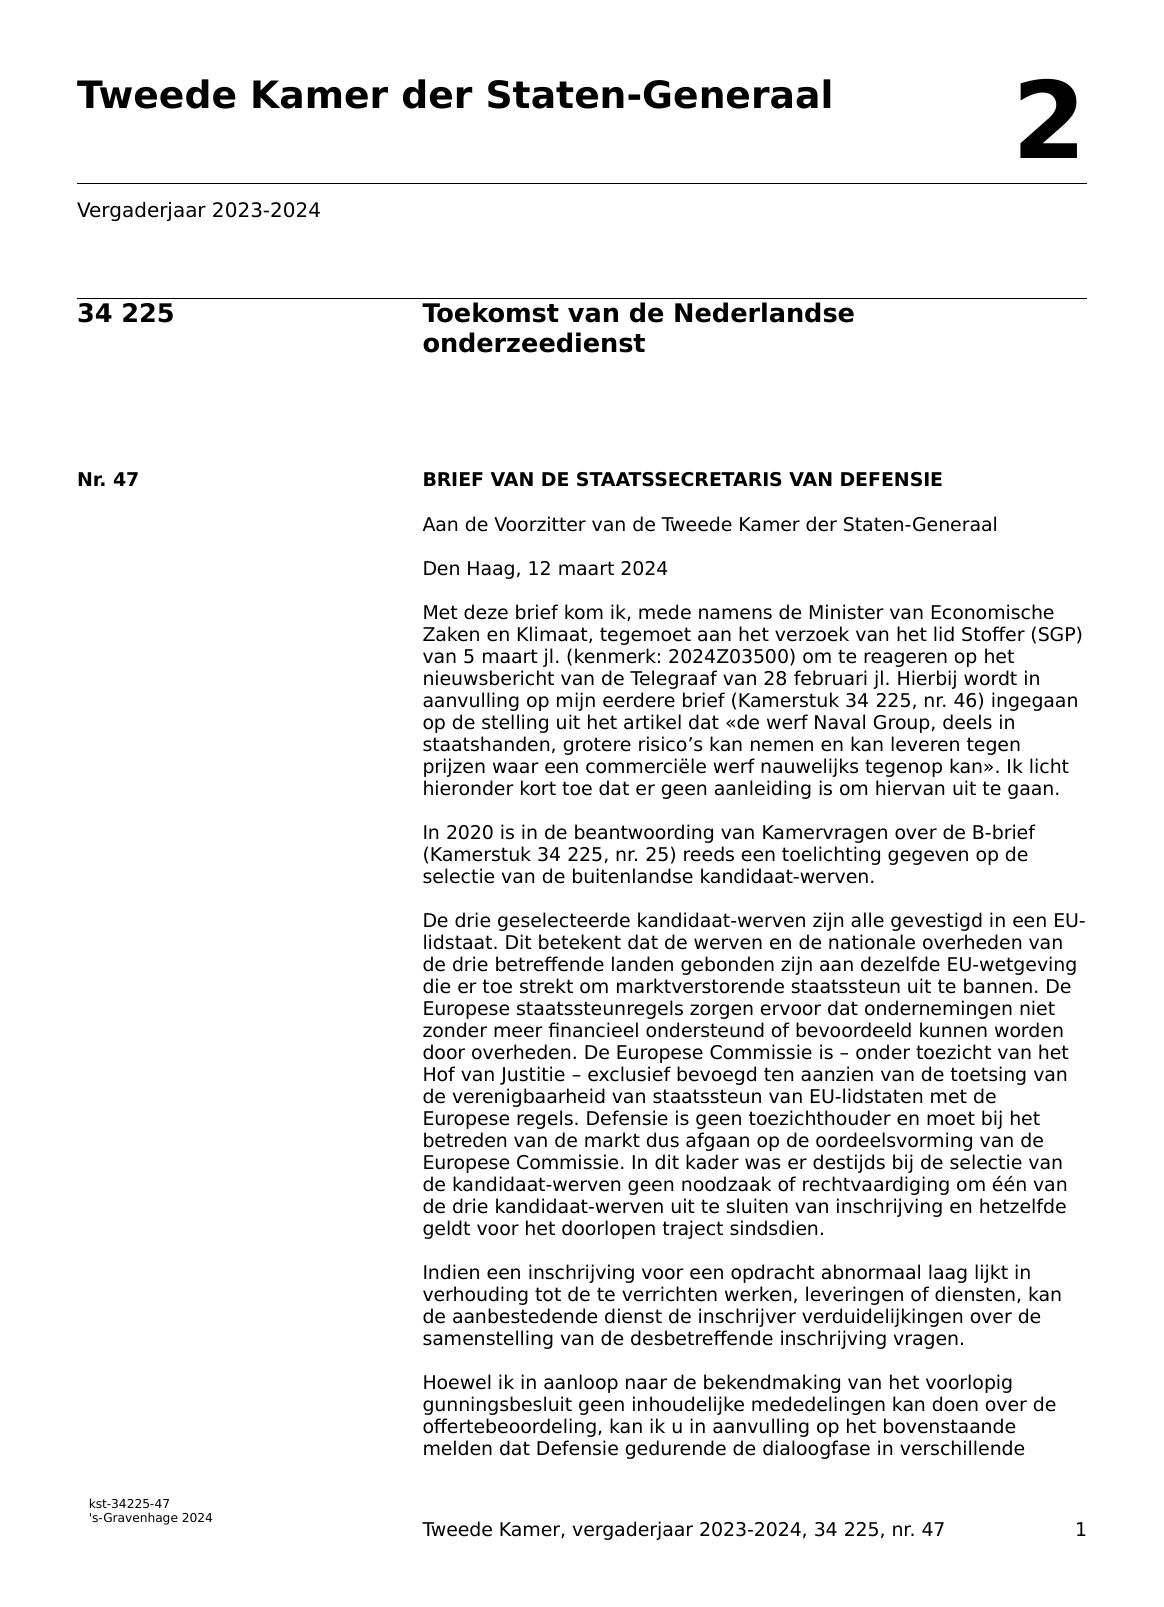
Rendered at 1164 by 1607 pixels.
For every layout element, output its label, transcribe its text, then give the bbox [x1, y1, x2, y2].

text De drie geselecteerde kandidaat-werven zijn alle gevestigd in een EU-lidstaat. Dit betekent dat de werven en de nationale overheden van de drie betreffende landen gebonden zijn aan dezelfde EU-wetgeving die er toe strekt om marktverstorende staatssteun uit te bannen. De Europese staatssteunregels zorgen ervoor dat ondernemingen niet zonder meer financieel ondersteund of bevoordeeld kunnen worden door overheden. De Europese Commissie is – onder toezicht van het Hof van Justitie – exclusief bevoegd ten aanzien van de toetsing van de verenigbaarheid van staatssteun van EU-lidstaten met de Europese regels. Defensie is geen toezichthouder en moet bij het betreden van de markt dus afgaan op de oordeelsvorming van de Europese Commissie. In dit kader was er destijds bij de selectie van de kandidaat-werven geen noodzaak of rechtvaardiging om één van de drie kandidaat-werven uit te sluiten van inschrijving en hetzelfde geldt voor het doorlopen traject sindsdien. [422, 910, 1087, 1240]
text Hoewel ik in aanloop naar de bekendmaking van het voorlopig gunningsbesluit geen inhoudelijke mededelingen kan doen over de offertebeoordeling, kan ik u in aanvulling op het bovenstaande melden dat Defensie gedurende de dialoogfase in verschillende [422, 1372, 1087, 1460]
table_header 2 [886, 59, 1087, 183]
text In 2020 is in de beantwoording van Kamervragen over de B-brief (Kamerstuk 34 225, nr. 25) reeds een toelichting gegeven op de selectie van de buitenlandse kandidaat-werven. [422, 822, 1087, 888]
table_cell Vergaderjaar 2023-2024 [77, 184, 1087, 298]
subtitle 34 225 Toekomst van de Nederlandse onderzeedienst [77, 299, 1087, 358]
text 's-Gravenhage 2024 [88, 1511, 323, 1525]
subtitle Nr. 47 BRIEF VAN DE STAATSSECRETARIS VAN DEFENSIE [77, 469, 1087, 491]
table_header Tweede Kamer der Staten-Generaal [77, 59, 886, 183]
text Aan de Voorzitter van de Tweede Kamer der Staten-Generaal [422, 513, 1087, 536]
text kst-34225-47 [88, 1497, 323, 1511]
text Den Haag, 12 maart 2024 [422, 558, 1087, 580]
text Met deze brief kom ik, mede namens de Minister van Economische Zaken en Klimaat, tegemoet aan het verzoek van het lid Stoffer (SGP) van 5 maart jl. (kenmerk: 2024Z03500) om te reageren op het nieuwsbericht van de Telegraaf van 28 februari jl. Hierbij wordt in aanvulling op mijn eerdere brief (Kamerstuk 34 225, nr. 46) ingegaan op de stelling uit het artikel dat «de werf Naval Group, deels in staatshanden, grotere risico’s kan nemen en kan leveren tegen prijzen waar een commerciële werf nauwelijks tegenop kan». Ik licht hieronder kort toe dat er geen aanleiding is om hiervan uit te gaan. [422, 602, 1087, 800]
text Indien een inschrijving voor een opdracht abnormaal laag lijkt in verhouding tot de te verrichten werken, leveringen of diensten, kan de aanbestedende dienst de inschrijver verduidelijkingen over de samenstelling van de desbetreffende inschrijving vragen. [422, 1262, 1087, 1350]
